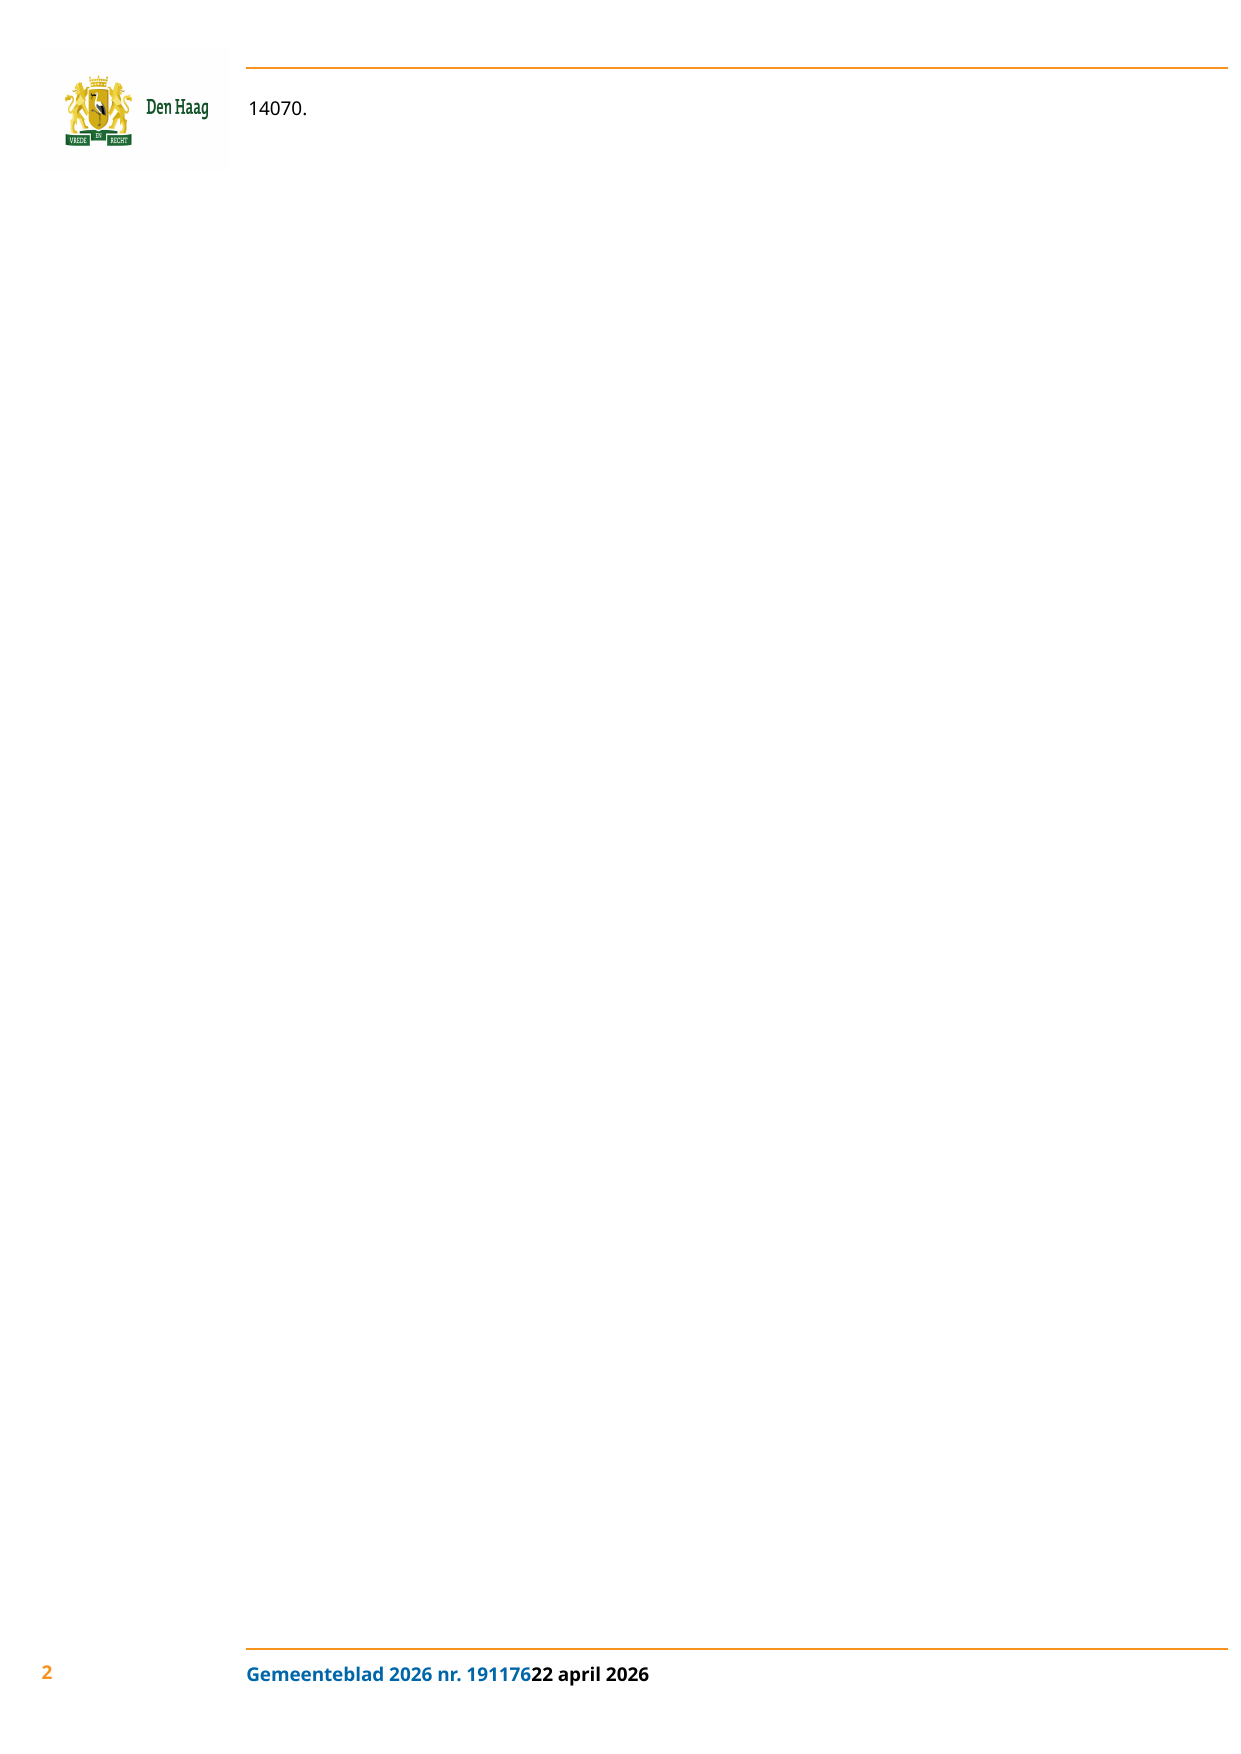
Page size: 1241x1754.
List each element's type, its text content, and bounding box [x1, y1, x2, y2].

text 14070. [248, 95, 1152, 121]
picture [41, 47, 231, 172]
